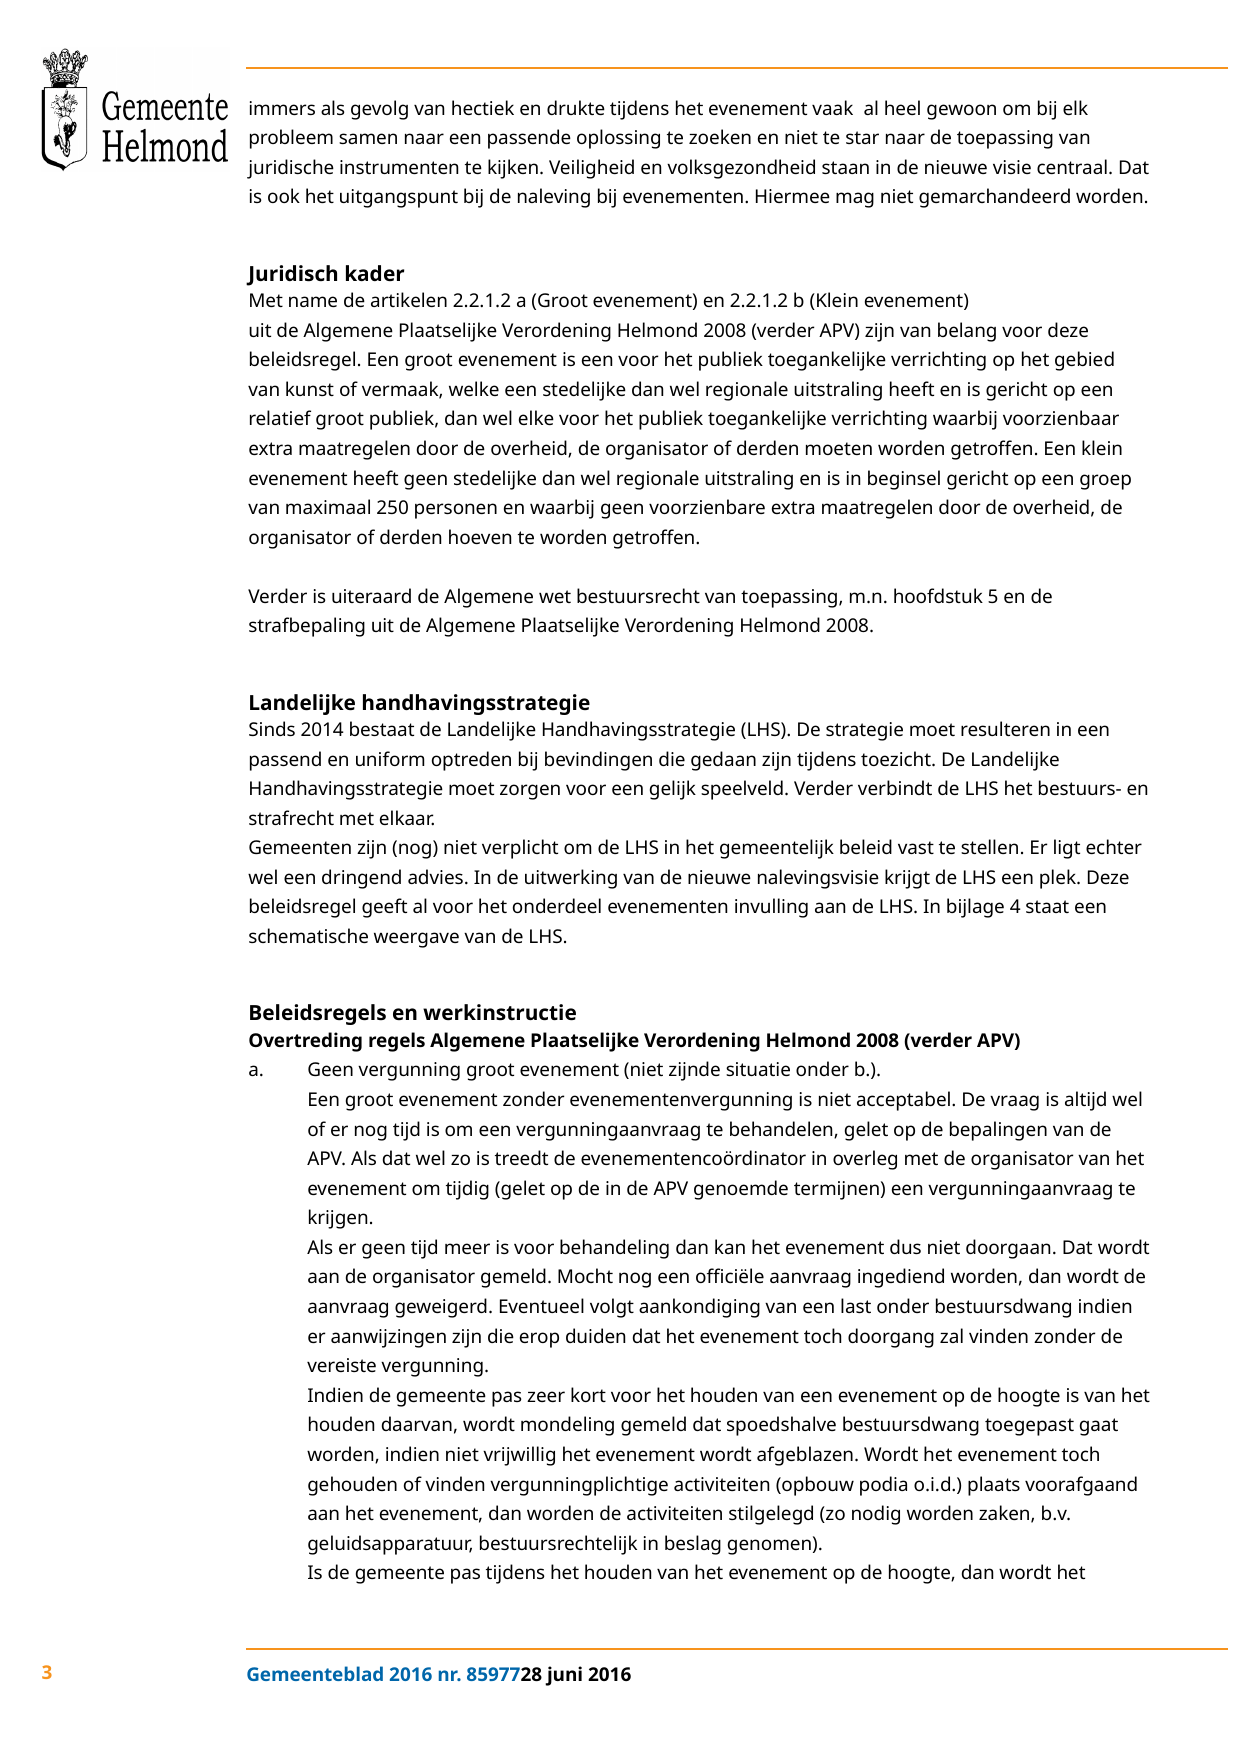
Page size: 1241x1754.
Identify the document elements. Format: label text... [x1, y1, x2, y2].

text Sinds 2014 bestaat de Landelijke Handhavingsstrategie (LHS). De strategie moet resulteren in een passend en uniform optreden bij bevindingen die gedaan zijn tijdens toezicht. De Landelijke Handhavingsstrategie moet zorgen voor een gelijk speelveld. Verder verbindt de LHS het bestuurs- en strafrecht met elkaar. [248, 716, 1152, 831]
text immers als gevolg van hectiek en drukte tijdens het evenement vaak al heel gewoon om bij elk probleem samen naar een passende oplossing te zoeken en niet te star naar de toepassing van juridische instrumenten te kijken. Veiligheid en volksgezondheid staan in de nieuwe visie centraal. Dat is ook het uitgangspunt bij de naleving bij evenementen. Hiermee mag niet gemarchandeerd worden. [248, 95, 1152, 209]
text Verder is uiteraard de Algemene wet bestuursrecht van toepassing, m.n. hoofdstuk 5 en de strafbepaling uit de Algemene Plaatselijke Verordening Helmond 2008. [248, 583, 1152, 638]
text uit de Algemene Plaatselijke Verordening Helmond 2008 (verder APV) zijn van belang voor deze beleidsregel. Een groot evenement is een voor het publiek toegankelijke verrichting op het gebied van kunst of vermaak, welke een stedelijke dan wel regionale uitstraling heeft en is gericht op een relatief groot publiek, dan wel elke voor het publiek toegankelijke verrichting waarbij voorzienbaar extra maatregelen door de overheid, de organisator of derden moeten worden getroffen. Een klein evenement heeft geen stedelijke dan wel regionale uitstraling en is in beginsel gericht op een groep van maximaal 250 personen en waarbij geen voorzienbare extra maatregelen door de overheid, de organisator of derden hoeven te worden getroffen. [248, 317, 1152, 549]
list Indien de gemeente pas zeer kort voor het houden van een evenement op de hoogte is van het houden daarvan, wordt mondeling gemeld dat spoedshalve bestuursdwang toegepast gaat worden, indien niet vrijwillig het evenement wordt afgeblazen. Wordt het evenement toch gehouden of vinden vergunningplichtige activiteiten (opbouw podia o.i.d.) plaats voorafgaand aan het evenement, dan worden de activiteiten stilgelegd (zo nodig worden zaken, b.v. geluidsapparatuur, bestuursrechtelijk in beslag genomen). [248, 1382, 1152, 1556]
list Is de gemeente pas tijdens het houden van het evenement op de hoogte, dan wordt het [248, 1559, 1152, 1585]
text Landelijke handhavingsstrategie [248, 688, 1152, 716]
text Overtreding regels Algemene Plaatselijke Verordening Helmond 2008 (verder APV) [248, 1027, 1152, 1053]
list Als er geen tijd meer is voor behandeling dan kan het evenement dus niet doorgaan. Dat wordt aan de organisator gemeld. Mocht nog een officiële aanvraag ingediend worden, dan wordt de aanvraag geweigerd. Eventueel volgt aankondiging van een last onder bestuursdwang indien er aanwijzingen zijn die erop duiden dat het evenement toch doorgang zal vinden zonder de vereiste vergunning. [248, 1234, 1152, 1378]
list Geen vergunning groot evenement (niet zijnde situatie onder b.). [248, 1057, 1152, 1082]
list Een groot evenement zonder evenementenvergunning is niet acceptabel. De vraag is altijd wel of er nog tijd is om een vergunningaanvraag te behandelen, gelet op de bepalingen van de APV. Als dat wel zo is treedt de evenementencoördinator in overleg met de organisator van het evenement om tijdig (gelet op de in de APV genoemde termijnen) een vergunningaanvraag te krijgen. [248, 1086, 1152, 1230]
text Juridisch kader [248, 259, 1152, 287]
text Gemeenten zijn (nog) niet verplicht om de LHS in het gemeentelijk beleid vast te stellen. Er ligt echter wel een dringend advies. In de uitwerking van de nieuwe nalevingsvisie krijgt de LHS een plek. Deze beleidsregel geeft al voor het onderdeel evenementen invulling aan de LHS. In bijlage 4 staat een schematische weergave van de LHS. [248, 834, 1152, 949]
picture [41, 47, 231, 172]
text Met name de artikelen 2.2.1.2 a (Groot evenement) en 2.2.1.2 b (Klein evenement) [248, 287, 1152, 313]
text Beleidsregels en werkinstructie [248, 998, 1152, 1027]
